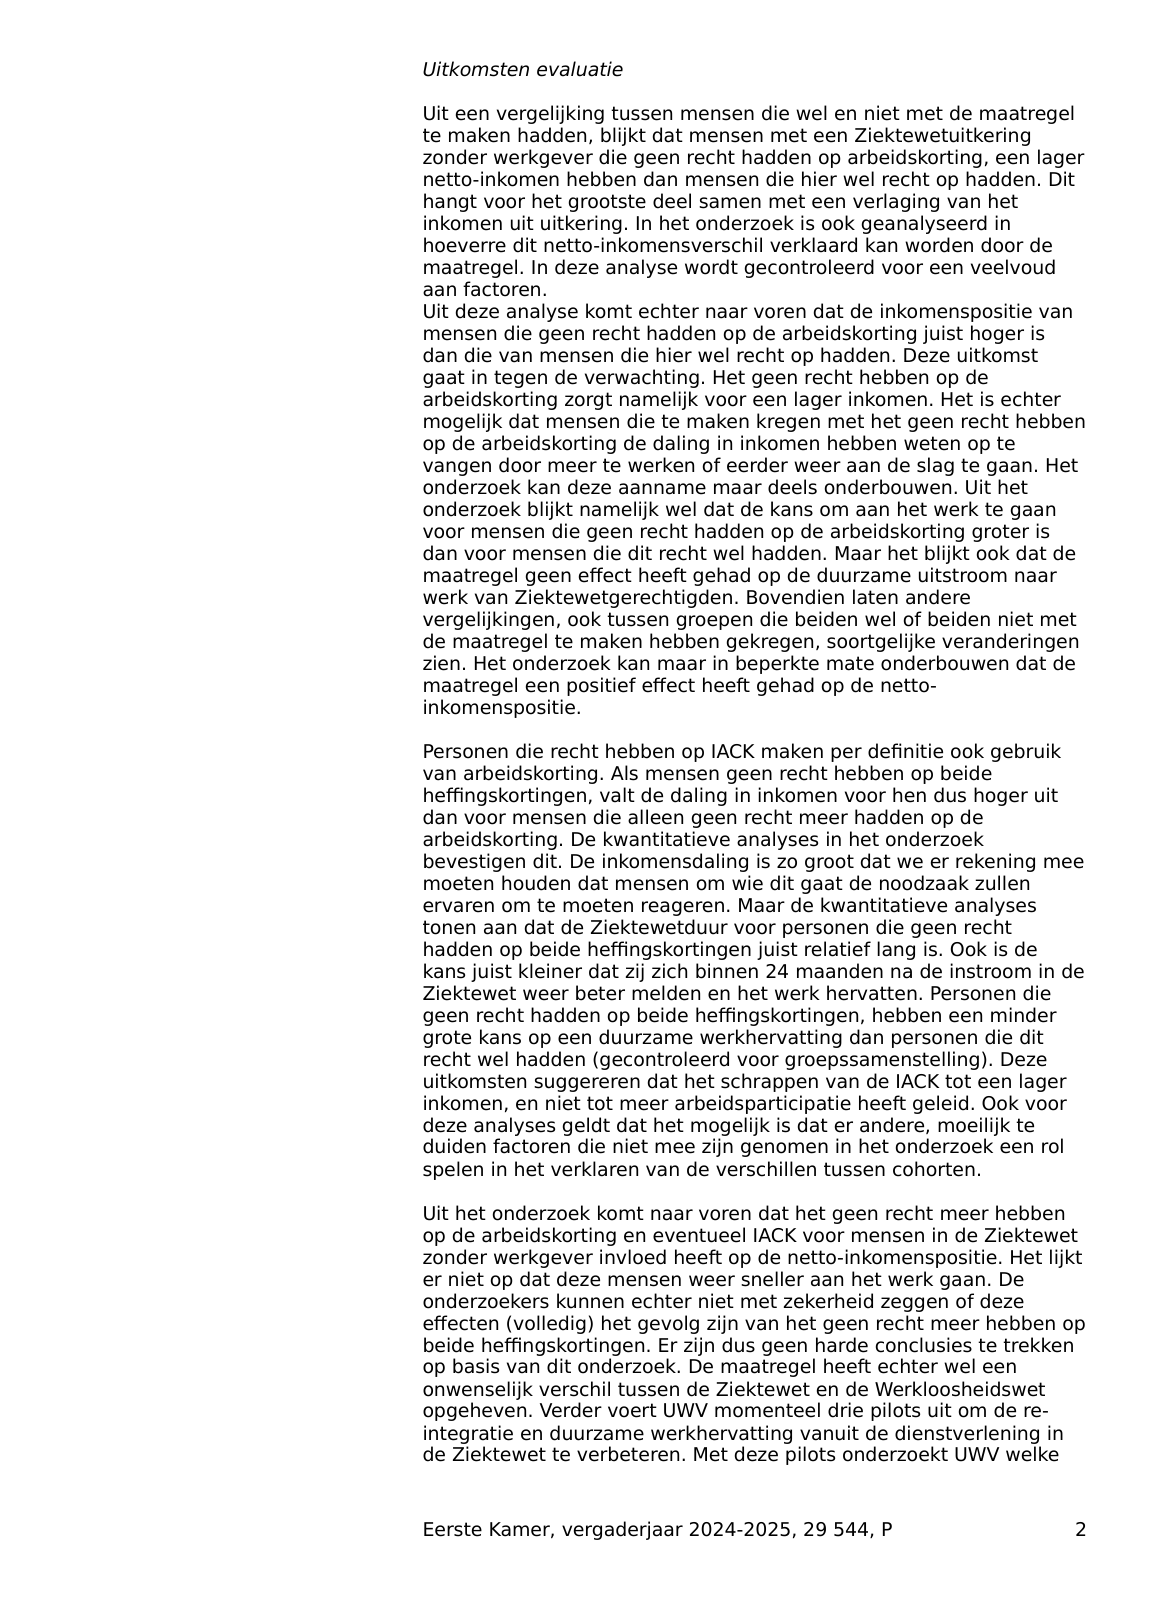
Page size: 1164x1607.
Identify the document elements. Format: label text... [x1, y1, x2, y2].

text Uit een vergelijking tussen mensen die wel en niet met de maatregel te maken hadden, blijkt dat mensen met een Ziektewetuitkering zonder werkgever die geen recht hadden op arbeidskorting, een lager netto-inkomen hebben dan mensen die hier wel recht op hadden. Dit hangt voor het grootste deel samen met een verlaging van het inkomen uit uitkering. In het onderzoek is ook geanalyseerd in hoeverre dit netto-inkomensverschil verklaard kan worden door de maatregel. In deze analyse wordt gecontroleerd voor een veelvoud aan factoren. [422, 103, 1087, 301]
text Personen die recht hebben op IACK maken per definitie ook gebruik van arbeidskorting. Als mensen geen recht hebben op beide heffingskortingen, valt de daling in inkomen voor hen dus hoger uit dan voor mensen die alleen geen recht meer hadden op de arbeidskorting. De kwantitatieve analyses in het onderzoek bevestigen dit. De inkomensdaling is zo groot dat we er rekening mee moeten houden dat mensen om wie dit gaat de noodzaak zullen ervaren om te moeten reageren. Maar de kwantitatieve analyses tonen aan dat de Ziektewetduur voor personen die geen recht hadden op beide heffingskortingen juist relatief lang is. Ook is de kans juist kleiner dat zij zich binnen 24 maanden na de instroom in de Ziektewet weer beter melden en het werk hervatten. Personen die geen recht hadden op beide heffingskortingen, hebben een minder grote kans op een duurzame werkhervatting dan personen die dit recht wel hadden (gecontroleerd voor groepssamenstelling). Deze uitkomsten suggereren dat het schrappen van de IACK tot een lager inkomen, en niet tot meer arbeidsparticipatie heeft geleid. Ook voor deze analyses geldt dat het mogelijk is dat er andere, moeilijk te duiden factoren die niet mee zijn genomen in het onderzoek een rol spelen in het verklaren van de verschillen tussen cohorten. [422, 741, 1087, 1180]
subtitle Uitkomsten evaluatie [422, 59, 1087, 81]
text Uit deze analyse komt echter naar voren dat de inkomenspositie van mensen die geen recht hadden op de arbeidskorting juist hoger is dan die van mensen die hier wel recht op hadden. Deze uitkomst gaat in tegen de verwachting. Het geen recht hebben op de arbeidskorting zorgt namelijk voor een lager inkomen. Het is echter mogelijk dat mensen die te maken kregen met het geen recht hebben op de arbeidskorting de daling in inkomen hebben weten op te vangen door meer te werken of eerder weer aan de slag te gaan. Het onderzoek kan deze aanname maar deels onderbouwen. Uit het onderzoek blijkt namelijk wel dat de kans om aan het werk te gaan voor mensen die geen recht hadden op de arbeidskorting groter is dan voor mensen die dit recht wel hadden. Maar het blijkt ook dat de maatregel geen effect heeft gehad op de duurzame uitstroom naar werk van Ziektewetgerechtigden. Bovendien laten andere vergelijkingen, ook tussen groepen die beiden wel of beiden niet met de maatregel te maken hebben gekregen, soortgelijke veranderingen zien. Het onderzoek kan maar in beperkte mate onderbouwen dat de maatregel een positief effect heeft gehad op de netto-inkomenspositie. [422, 301, 1087, 719]
text Uit het onderzoek komt naar voren dat het geen recht meer hebben op de arbeidskorting en eventueel IACK voor mensen in de Ziektewet zonder werkgever invloed heeft op de netto-inkomenspositie. Het lijkt er niet op dat deze mensen weer sneller aan het werk gaan. De onderzoekers kunnen echter niet met zekerheid zeggen of deze effecten (volledig) het gevolg zijn van het geen recht meer hebben op beide heffingskortingen. Er zijn dus geen harde conclusies te trekken op basis van dit onderzoek. De maatregel heeft echter wel een onwenselijk verschil tussen de Ziektewet en de Werkloosheidswet opgeheven. Verder voert UWV momenteel drie pilots uit om de re-integratie en duurzame werkhervatting vanuit de dienstverlening in de Ziektewet te verbeteren. Met deze pilots onderzoekt UWV welke [422, 1203, 1087, 1466]
